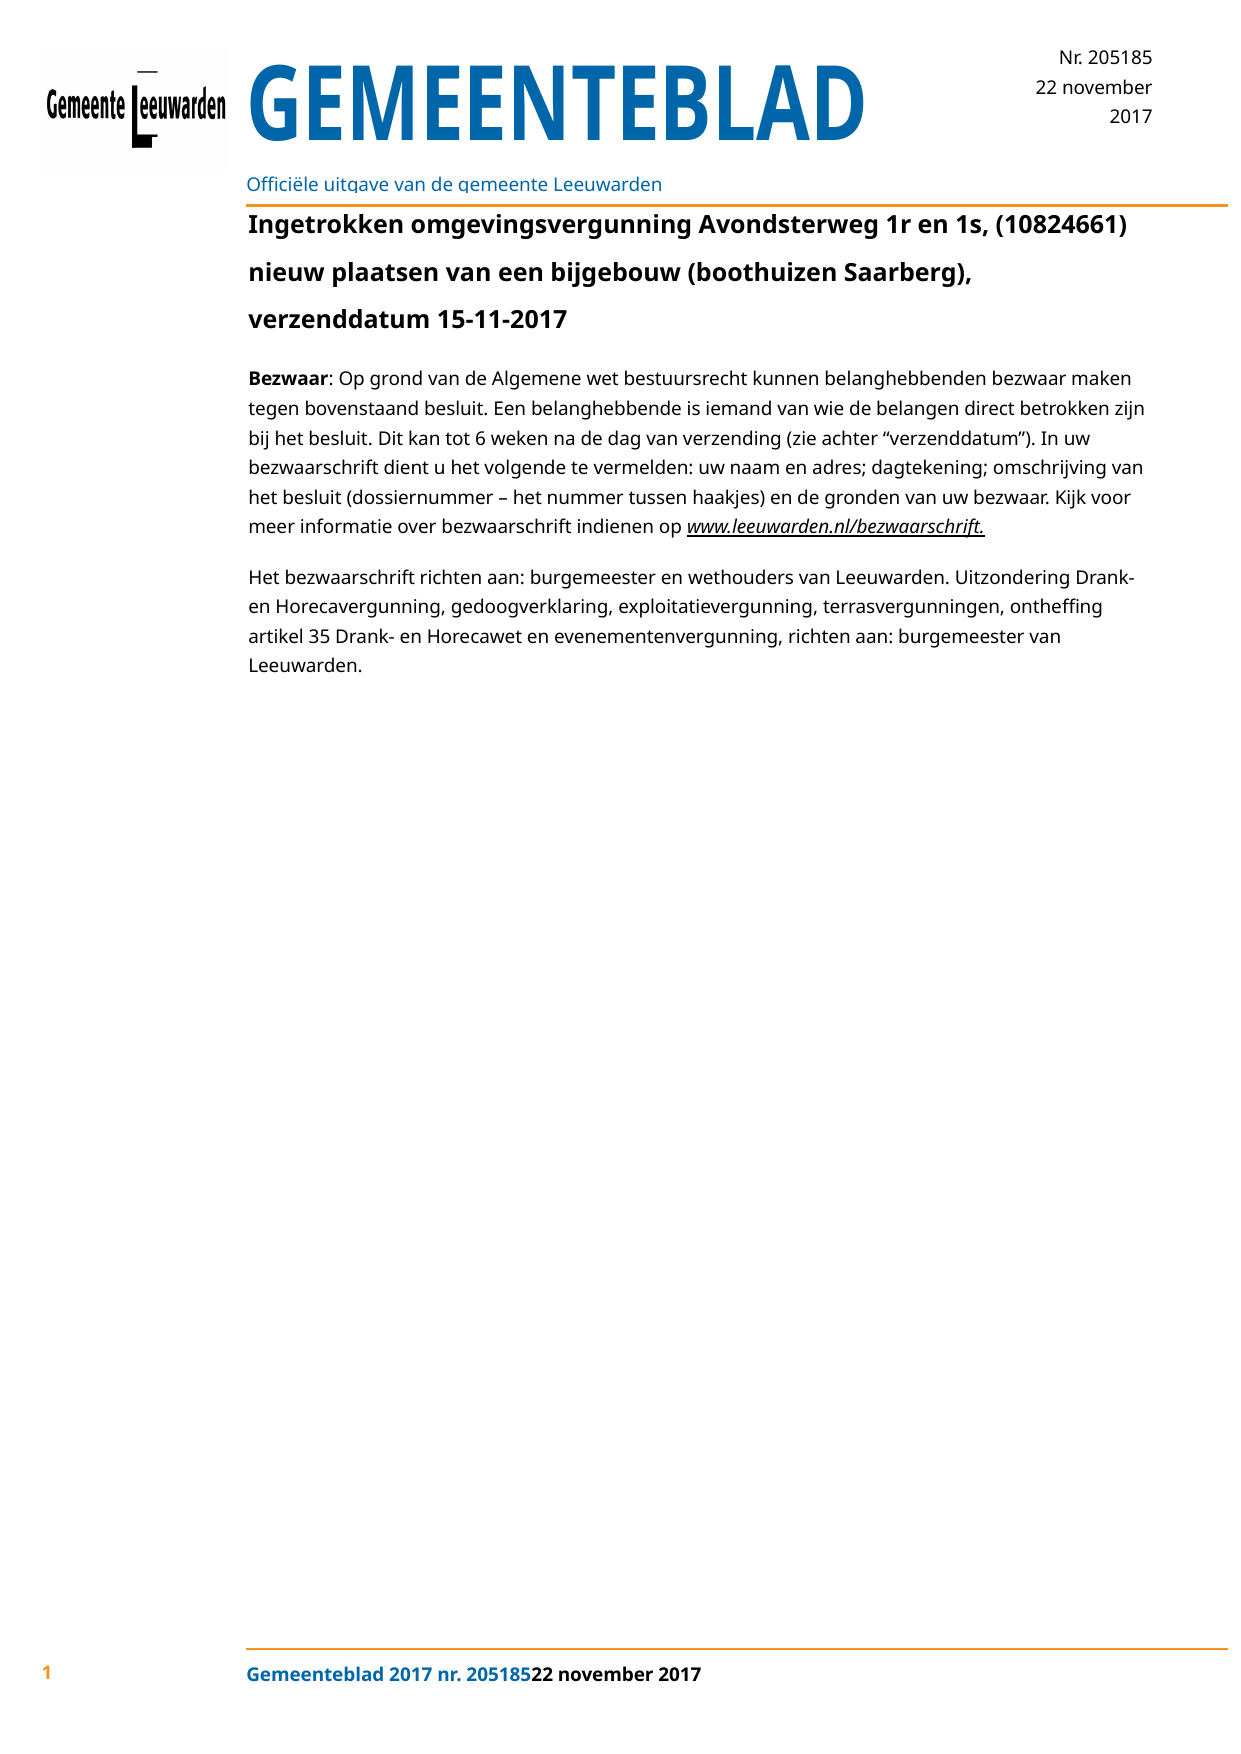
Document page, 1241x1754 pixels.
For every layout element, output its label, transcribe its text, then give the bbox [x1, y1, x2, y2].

text Het bezwaarschrift richten aan: burgemeester en wethouders van Leeuwarden. Uitzondering Drank- en Horecavergunning, gedoogverklaring, exploitatievergunning, terrasvergunningen, ontheffing artikel 35 Drank- en Horecawet en evenementenvergunning, richten aan: burgemeester van Leeuwarden. [248, 564, 1152, 678]
picture [41, 47, 231, 172]
text Ingetrokken omgevingsvergunning Avondsterweg 1r en 1s, (10824661) nieuw plaatsen van een bijgebouw (boothuizen Saarberg), verzenddatum 15-11-2017 [248, 207, 1152, 336]
text Bezwaar: Op grond van de Algemene wet bestuursrecht kunnen belanghebbenden bezwaar maken tegen bovenstaand besluit. Een belanghebbende is iemand van wie de belangen direct betrokken zijn bij het besluit. Dit kan tot 6 weken na de dag van verzending (zie achter “verzenddatum”). In uw bezwaarschrift dient u het volgende te vermelden: uw naam en adres; dagtekening; omschrijving van het besluit (dossiernummer – het nummer tussen haakjes) en de gronden van uw bezwaar. Kijk voor meer informatie over bezwaarschrift indienen op www.leeuwarden.nl/bezwaarschrift. [248, 366, 1152, 539]
